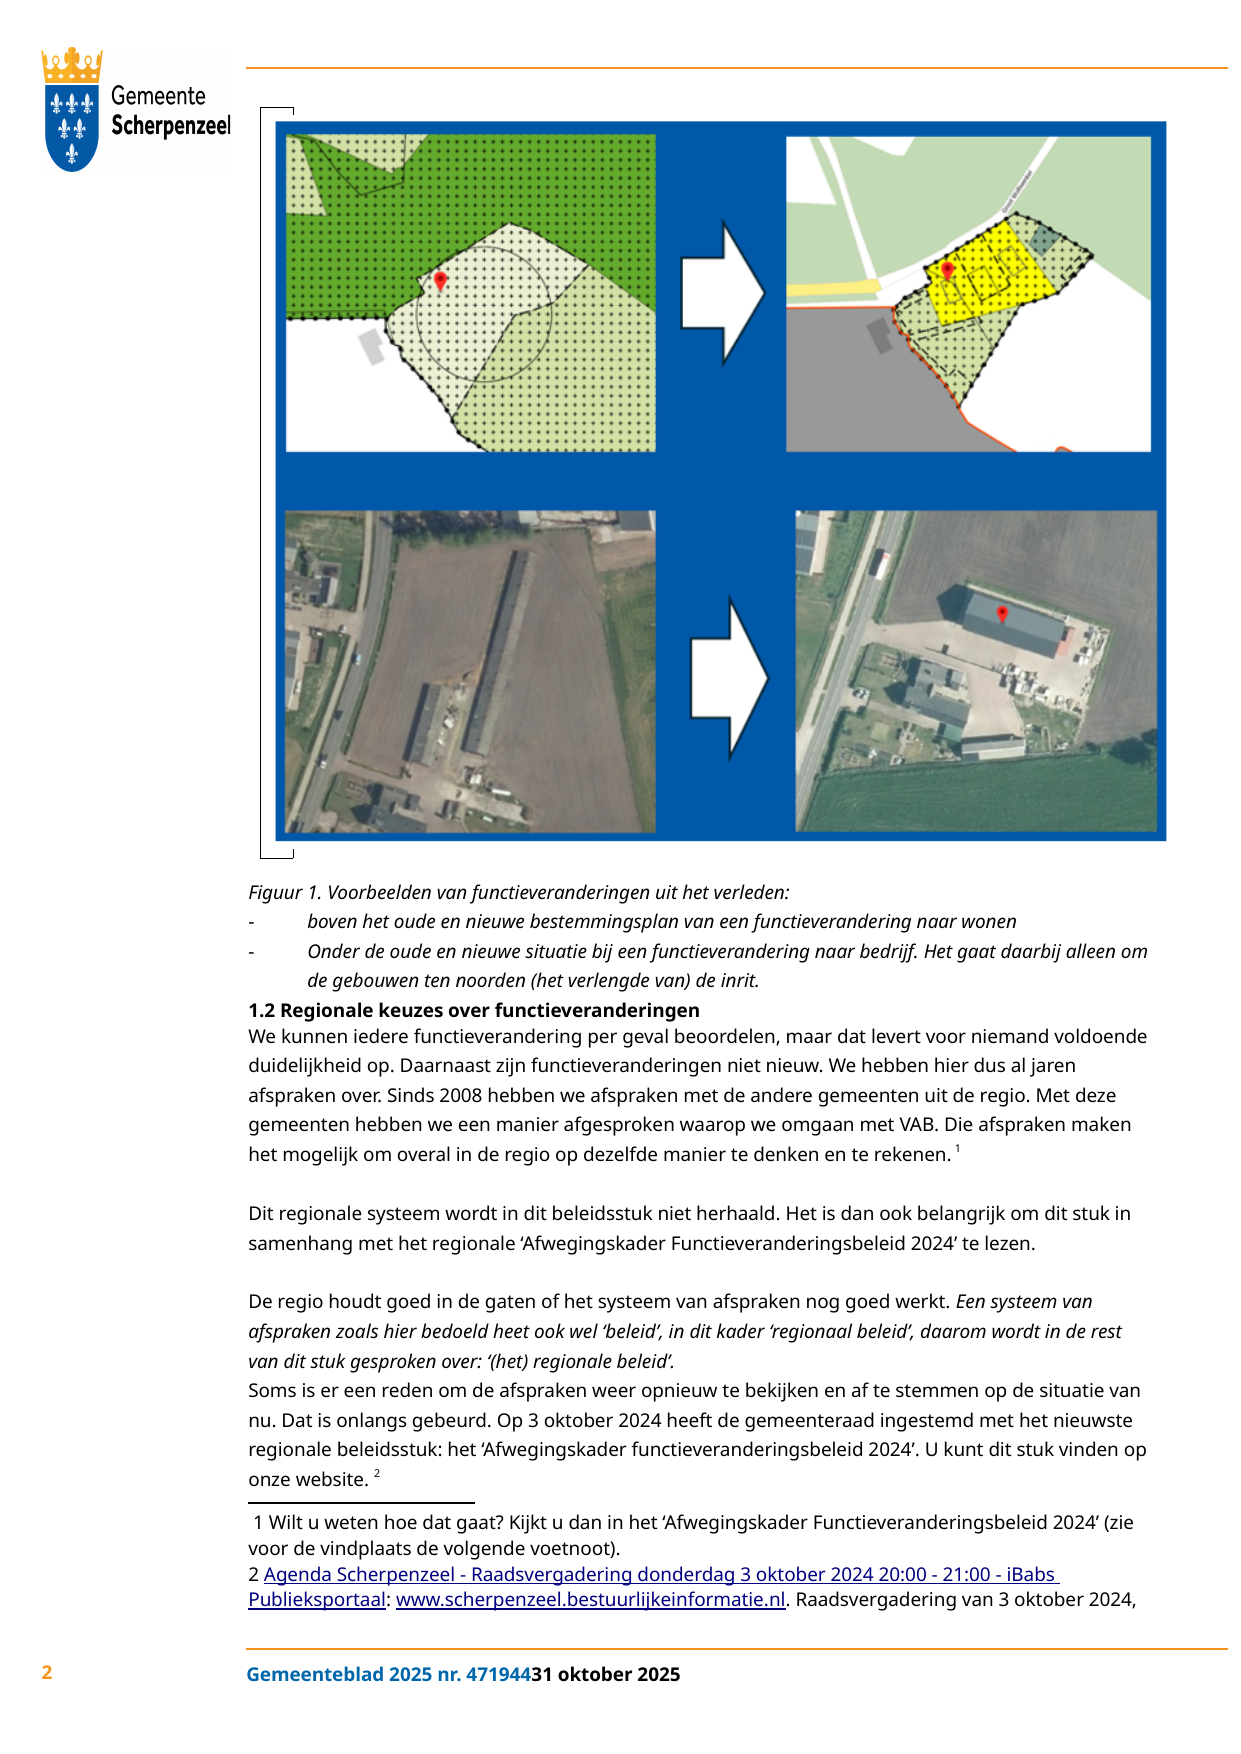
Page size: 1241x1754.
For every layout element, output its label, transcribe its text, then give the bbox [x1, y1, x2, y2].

text Agenda Scherpenzeel - Raadsvergadering donderdag 3 oktober 2024 20:00 - 21:00 - iBabs Publieksportaal: www.scherpenzeel.bestuurlijkeinformatie.nl. Raadsvergadering van 3 oktober 2024, [248, 1561, 1152, 1612]
text Figuur 1. Voorbeelden van functieveranderingen uit het verleden: [248, 879, 1152, 904]
list Onder de oude en nieuwe situatie bij een functieverandering naar bedrijf. Het gaat daarbij alleen om de gebouwen ten noorden (het verlengde van) de inrit. [248, 938, 1152, 993]
text Wilt u weten hoe dat gaat? Kijkt u dan in het ‘Afwegingskader Functieveranderingsbeleid 2024’ (zie voor de vindplaats de volgende voetnoot). [248, 1509, 1152, 1561]
picture [41, 47, 231, 172]
picture [268, 115, 1173, 849]
table_header Dit regionale systeem wordt in dit beleidsstuk niet herhaald. Het is dan ook belangrijk om dit stuk in samenhang met het regionale ‘Afwegingskader Functieveranderingsbeleid 2024’ te lezen. [248, 1201, 1152, 1256]
text We kunnen iedere functieverandering per geval beoordelen, maar dat levert voor niemand voldoende duidelijkheid op. Daarnaast zijn functieveranderingen niet nieuw. We hebben hier dus al jaren afspraken over. Sinds 2008 hebben we afspraken met de andere gemeenten uit de regio. Met deze gemeenten hebben we een manier afgesproken waarop we omgaan met VAB. Die afspraken maken het mogelijk om overal in de regio op dezelfde manier te denken en te rekenen. [248, 1023, 1152, 1167]
text De regio houdt goed in de gaten of het systeem van afspraken nog goed werkt. Een systeem van afspraken zoals hier bedoeld heet ook wel ‘beleid’, in dit kader ‘regionaal beleid’, daarom wordt in de rest van dit stuk gesproken over: ‘(het) regionale beleid’. [248, 1289, 1152, 1373]
text 1.2 Regionale keuzes over functieveranderingen [248, 997, 1152, 1023]
list boven het oude en nieuwe bestemmingsplan van een functieverandering naar wonen [248, 908, 1152, 934]
text Soms is er een reden om de afspraken weer opnieuw te bekijken en af te stemmen op de situatie van nu. Dat is onlangs gebeurd. Op 3 oktober 2024 heeft de gemeenteraad ingestemd met het nieuwste regionale beleidsstuk: het ‘Afwegingskader functieveranderingsbeleid 2024’. U kunt dit stuk vinden op onze website. [248, 1377, 1152, 1492]
